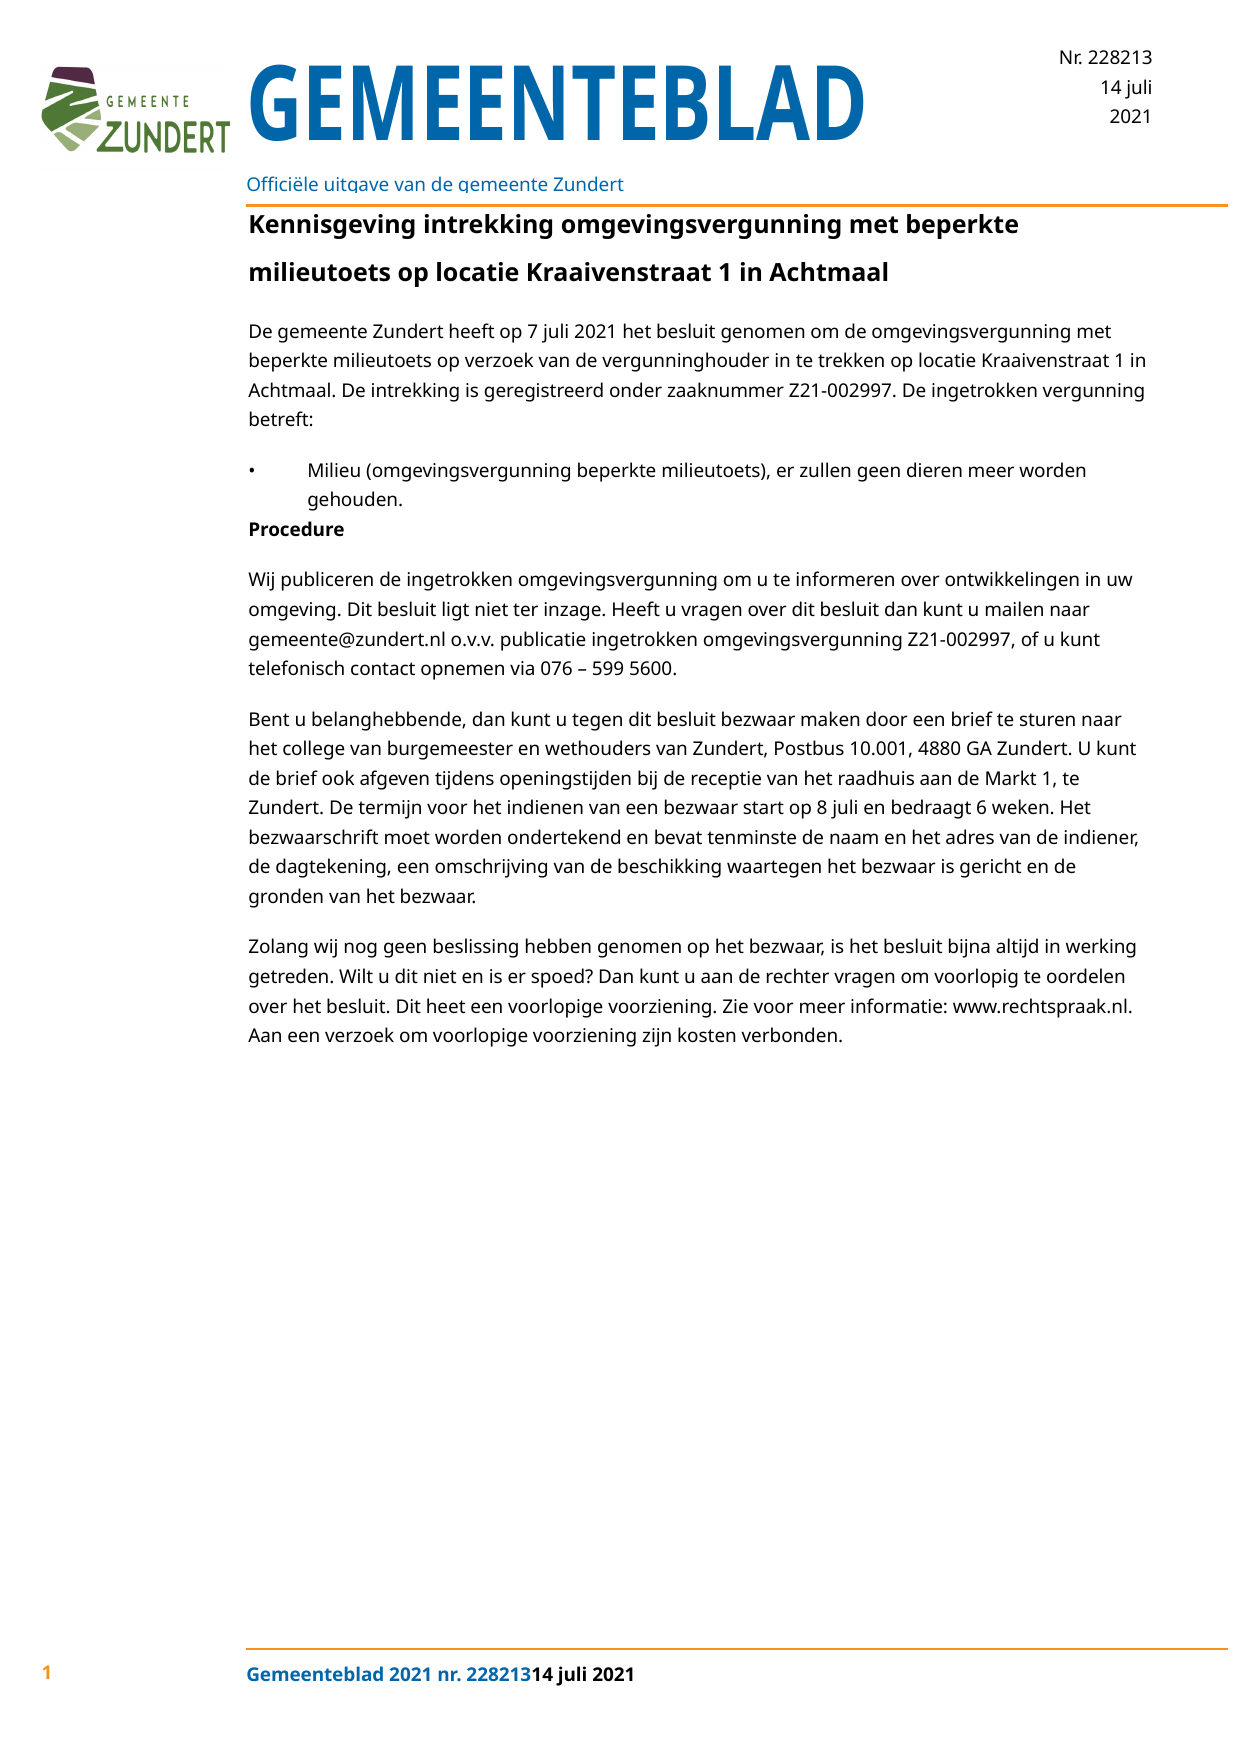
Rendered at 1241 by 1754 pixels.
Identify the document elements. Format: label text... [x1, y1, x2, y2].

text Bent u belanghebbende, dan kunt u tegen dit besluit bezwaar maken door een brief te sturen naar het college van burgemeester en wethouders van Zundert, Postbus 10.001, 4880 GA Zundert. U kunt de brief ook afgeven tijdens openingstijden bij de receptie van het raadhuis aan de Markt 1, te Zundert. De termijn voor het indienen van een bezwaar start op 8 juli en bedraagt 6 weken. Het bezwaarschrift moet worden ondertekend en bevat tenminste de naam en het adres van de indiener, de dagtekening, een omschrijving van de beschikking waartegen het bezwaar is gericht en de gronden van het bezwaar. [248, 706, 1152, 909]
text Procedure [248, 516, 1152, 542]
picture [41, 47, 231, 172]
text Wij publiceren de ingetrokken omgevingsvergunning om u te informeren over ontwikkelingen in uw omgeving. Dit besluit ligt niet ter inzage. Heeft u vragen over dit besluit dan kunt u mailen naar gemeente@zundert.nl o.v.v. publicatie ingetrokken omgevingsvergunning Z21-002997, of u kunt telefonisch contact opnemen via 076 – 599 5600. [248, 567, 1152, 681]
text De gemeente Zundert heeft op 7 juli 2021 het besluit genomen om de omgevingsvergunning met beperkte milieutoets op verzoek van de vergunninghouder in te trekken op locatie Kraaivenstraat 1 in Achtmaal. De intrekking is geregistreerd onder zaaknummer Z21-002997. De ingetrokken vergunning betreft: [248, 318, 1152, 432]
text Zolang wij nog geen beslissing hebben genomen op het bezwaar, is het besluit bijna altijd in werking getreden. Wilt u dit niet en is er spoed? Dan kunt u aan de rechter vragen om voorlopig te oordelen over het besluit. Dit heet een voorlopige voorziening. Zie voor meer informatie: www.rechtspraak.nl. Aan een verzoek om voorlopige voorziening zijn kosten verbonden. [248, 934, 1152, 1048]
list Milieu (omgevingsvergunning beperkte milieutoets), er zullen geen dieren meer worden gehouden. [248, 457, 1152, 512]
text Kennisgeving intrekking omgevingsvergunning met beperkte milieutoets op locatie Kraaivenstraat 1 in Achtmaal [248, 207, 1152, 288]
